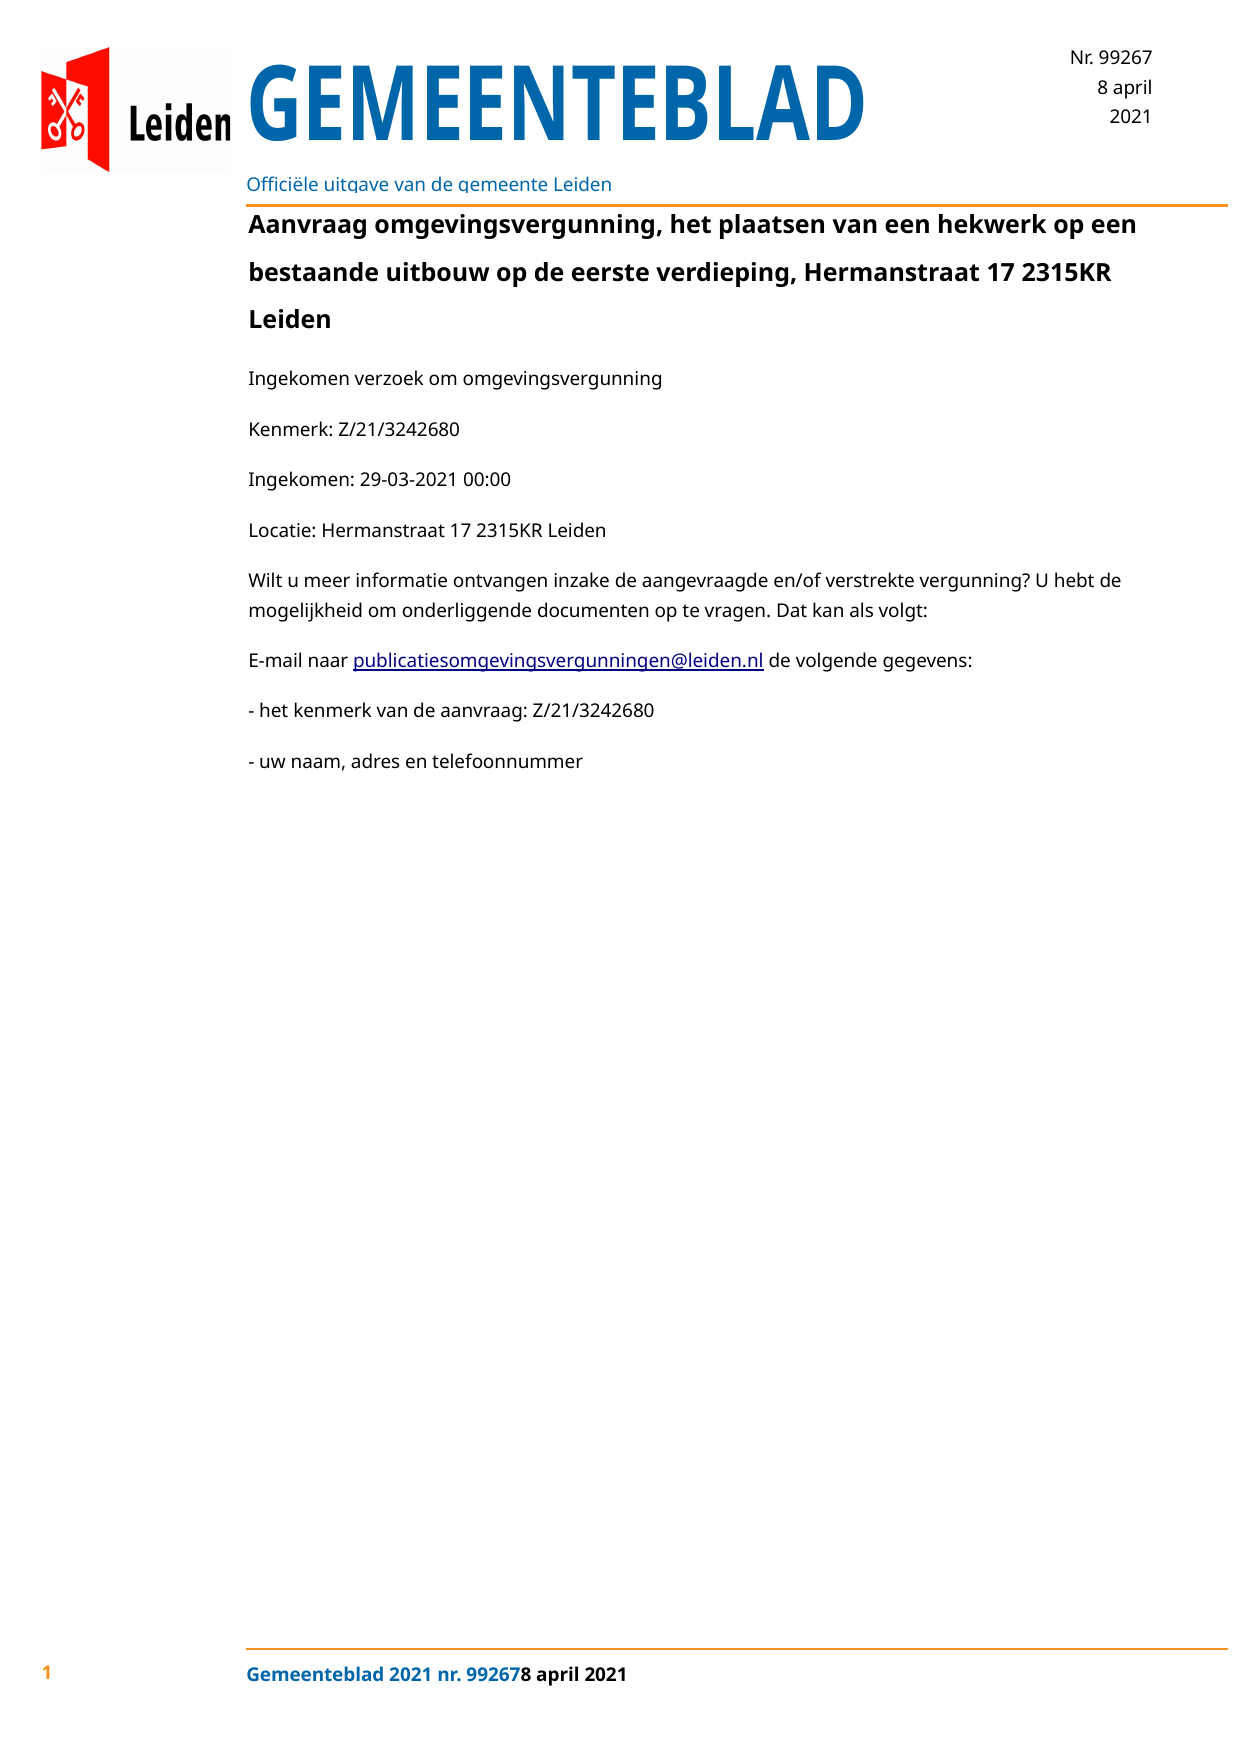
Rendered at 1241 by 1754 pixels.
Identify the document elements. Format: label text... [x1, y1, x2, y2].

text Wilt u meer informatie ontvangen inzake de aangevraagde en/of verstrekte vergunning? U hebt de mogelijkheid om onderliggende documenten op te vragen. Dat kan als volgt: [248, 567, 1152, 622]
text E-mail naar publicatiesomgevingsvergunningen@leiden.nl de volgende gegevens: [248, 647, 1152, 673]
text Ingekomen verzoek om omgevingsvergunning [248, 366, 1152, 391]
picture [41, 47, 231, 172]
text Ingekomen: 29-03-2021 00:00 [248, 466, 1152, 492]
text Kenmerk: Z/21/3242680 [248, 416, 1152, 442]
text - uw naam, adres en telefoonnummer [248, 748, 1152, 774]
text Aanvraag omgevingsvergunning, het plaatsen van een hekwerk op een bestaande uitbouw op de eerste verdieping, Hermanstraat 17 2315KR Leiden [248, 207, 1152, 336]
text Locatie: Hermanstraat 17 2315KR Leiden [248, 517, 1152, 542]
text - het kenmerk van de aanvraag: Z/21/3242680 [248, 698, 1152, 723]
